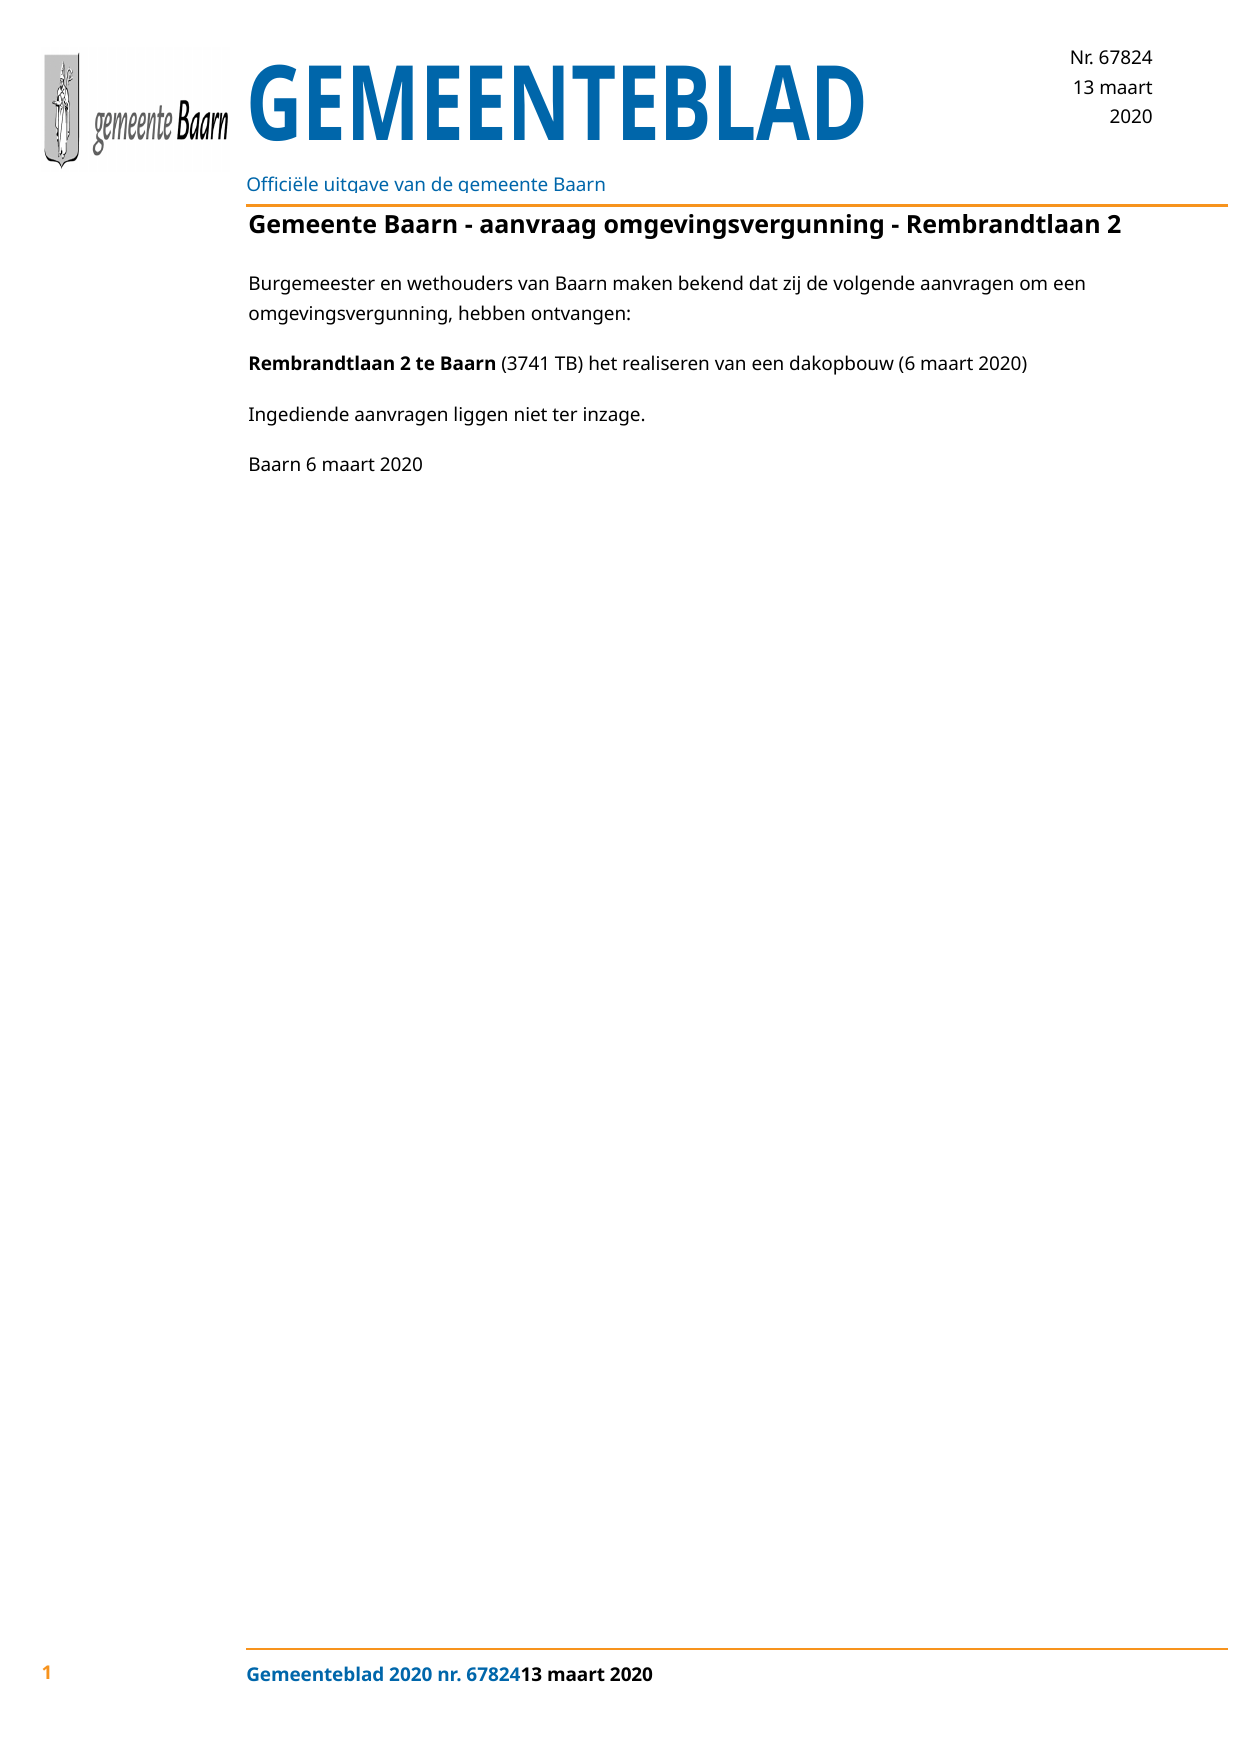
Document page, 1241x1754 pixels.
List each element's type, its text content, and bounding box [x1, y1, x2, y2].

text Burgemeester en wethouders van Baarn maken bekend dat zij de volgende aanvragen om een omgevingsvergunning, hebben ontvangen: [248, 270, 1152, 326]
text Ingediende aanvragen liggen niet ter inzage. [248, 401, 1152, 426]
picture [41, 47, 231, 172]
text Gemeente Baarn - aanvraag omgevingsvergunning - Rembrandtlaan 2 [248, 207, 1152, 241]
text Baarn 6 maart 2020 [248, 451, 1152, 477]
text Rembrandtlaan 2 te Baarn (3741 TB) het realiseren van een dakopbouw (6 maart 2020) [248, 350, 1152, 376]
